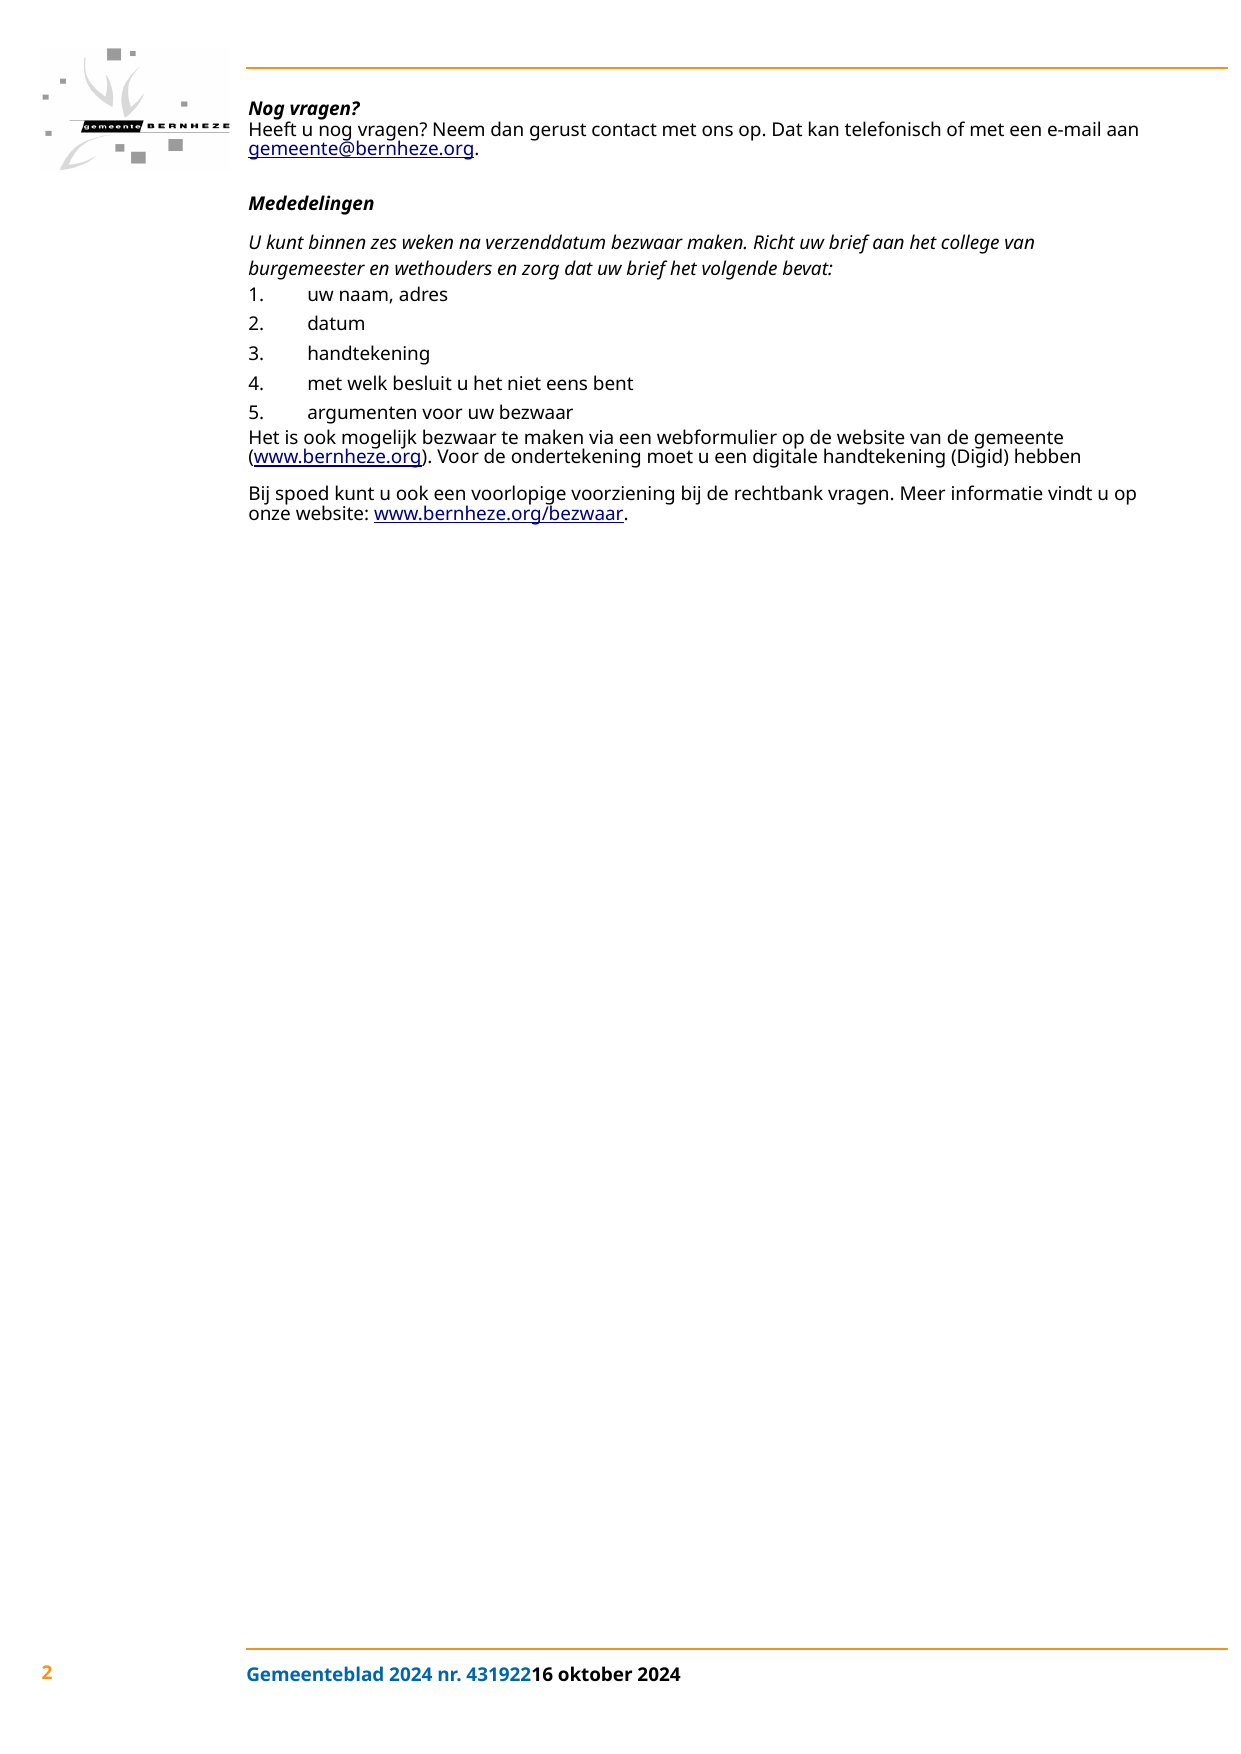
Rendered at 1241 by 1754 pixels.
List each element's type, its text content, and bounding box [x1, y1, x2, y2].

list handtekening [248, 340, 1152, 366]
text Het is ook mogelijk bezwaar te maken via een webformulier op de website van de gemeente (www.bernheze.org). Voor de ondertekening moet u een digitale handtekening (Digid) hebben [248, 429, 1152, 467]
list uw naam, adres [248, 281, 1152, 307]
list met welk besluit u het niet eens bent [248, 370, 1152, 396]
text Mededelingen [248, 190, 1152, 216]
text U kunt binnen zes weken na verzenddatum bezwaar maken. Richt uw brief aan het college van burgemeester en wethouders en zorg dat uw brief het volgende bevat: [248, 229, 1152, 281]
list datum [248, 311, 1152, 336]
text Nog vragen? [248, 95, 1152, 121]
picture [41, 47, 231, 172]
list argumenten voor uw bezwaar [248, 399, 1152, 425]
text Bij spoed kunt u ook een voorlopige voorziening bij de rechtbank vragen. Meer informatie vindt u op onze website: www.bernheze.org/bezwaar. [248, 485, 1152, 524]
text Heeft u nog vragen? Neem dan gerust contact met ons op. Dat kan telefonisch of met een e-mail aan gemeente@bernheze.org. [248, 121, 1152, 159]
